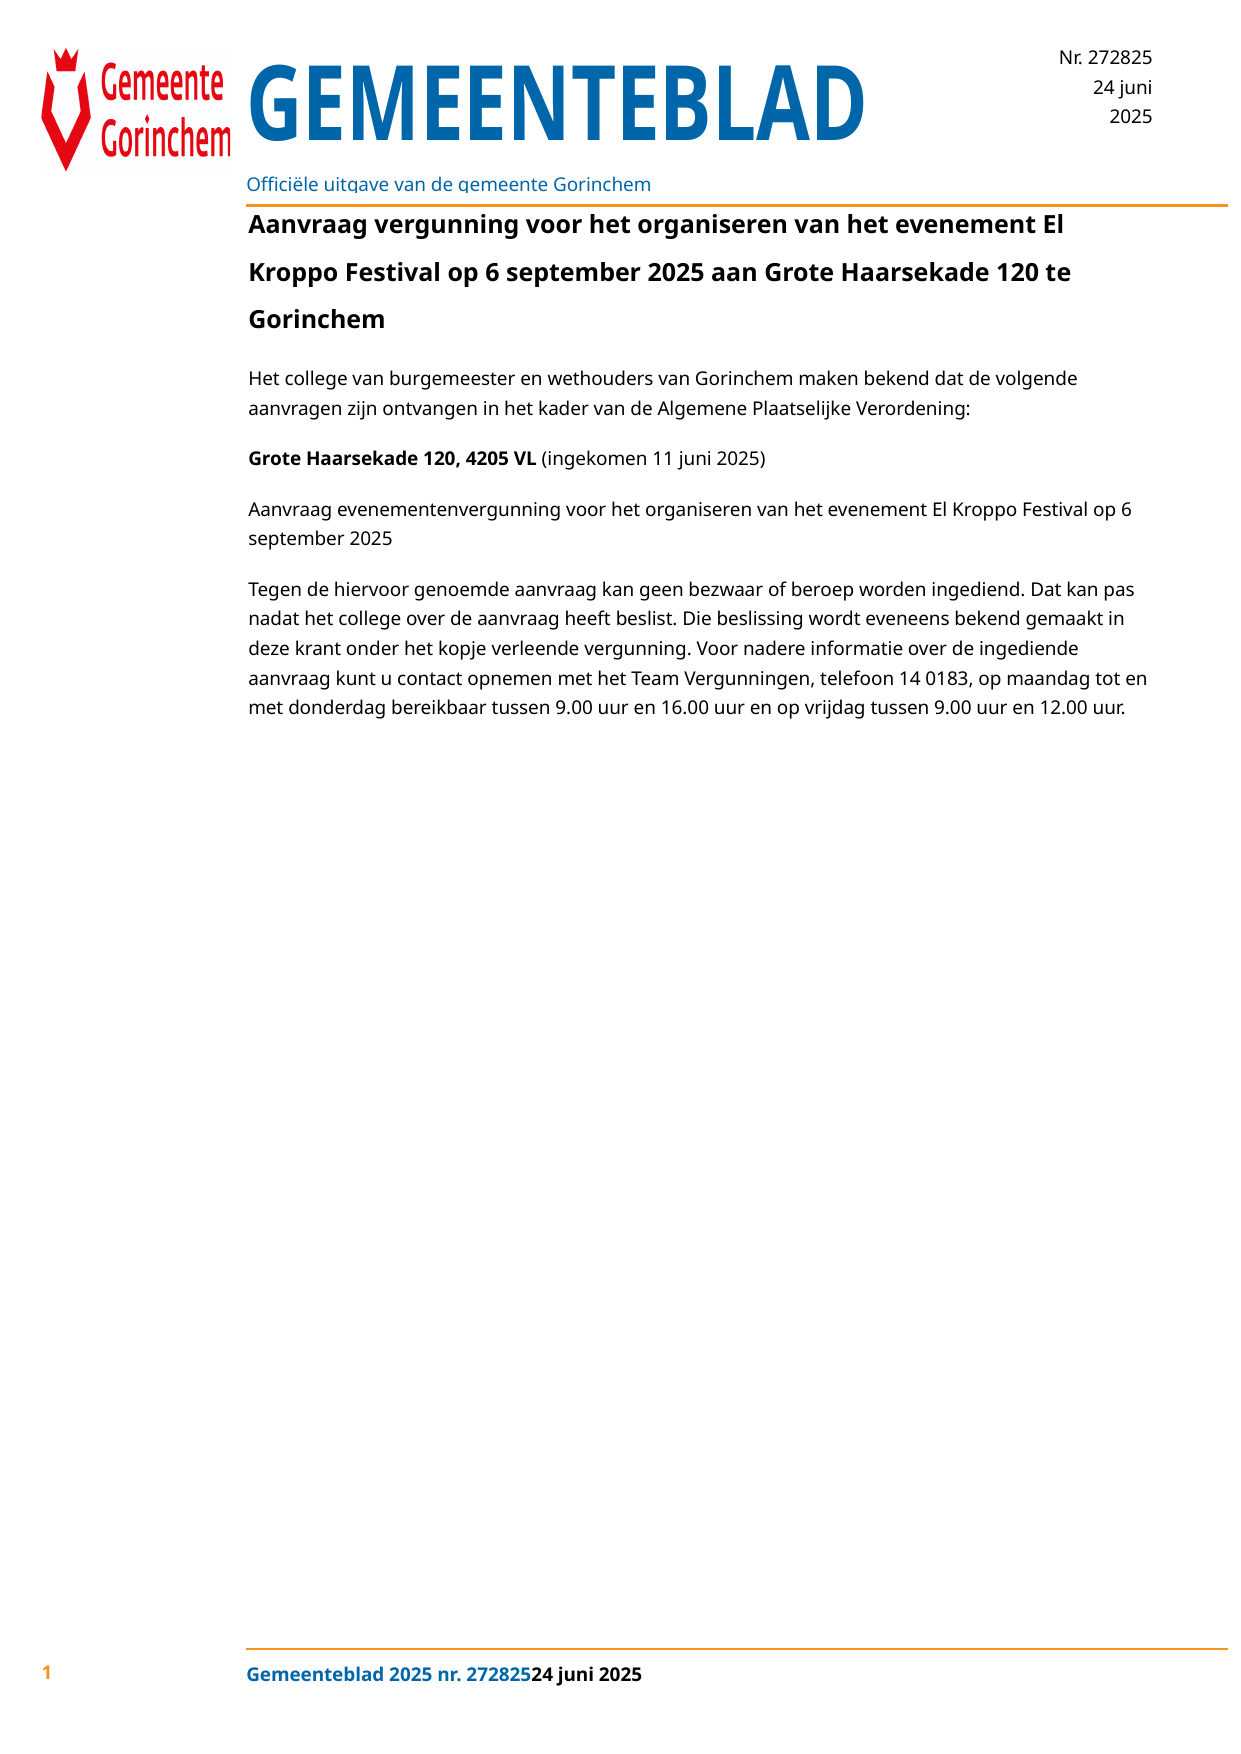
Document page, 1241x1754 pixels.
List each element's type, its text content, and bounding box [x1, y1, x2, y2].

text Aanvraag evenementenvergunning voor het organiseren van het evenement El Kroppo Festival op 6 september 2025 [248, 496, 1152, 551]
text Tegen de hiervoor genoemde aanvraag kan geen bezwaar of beroep worden ingediend. Dat kan pas nadat het college over de aanvraag heeft beslist. Die beslissing wordt eveneens bekend gemaakt in deze krant onder het kopje verleende vergunning. Voor nadere informatie over de ingediende aanvraag kunt u contact opnemen met het Team Vergunningen, telefoon 14 0183, op maandag tot en met donderdag bereikbaar tussen 9.00 uur en 16.00 uur en op vrijdag tussen 9.00 uur en 12.00 uur. [248, 576, 1152, 720]
picture [41, 47, 231, 172]
text Het college van burgemeester en wethouders van Gorinchem maken bekend dat de volgende aanvragen zijn ontvangen in het kader van de Algemene Plaatselijke Verordening: [248, 366, 1152, 421]
text Grote Haarsekade 120, 4205 VL (ingekomen 11 juni 2025) [248, 446, 1152, 471]
text Aanvraag vergunning voor het organiseren van het evenement El Kroppo Festival op 6 september 2025 aan Grote Haarsekade 120 te Gorinchem [248, 207, 1152, 336]
